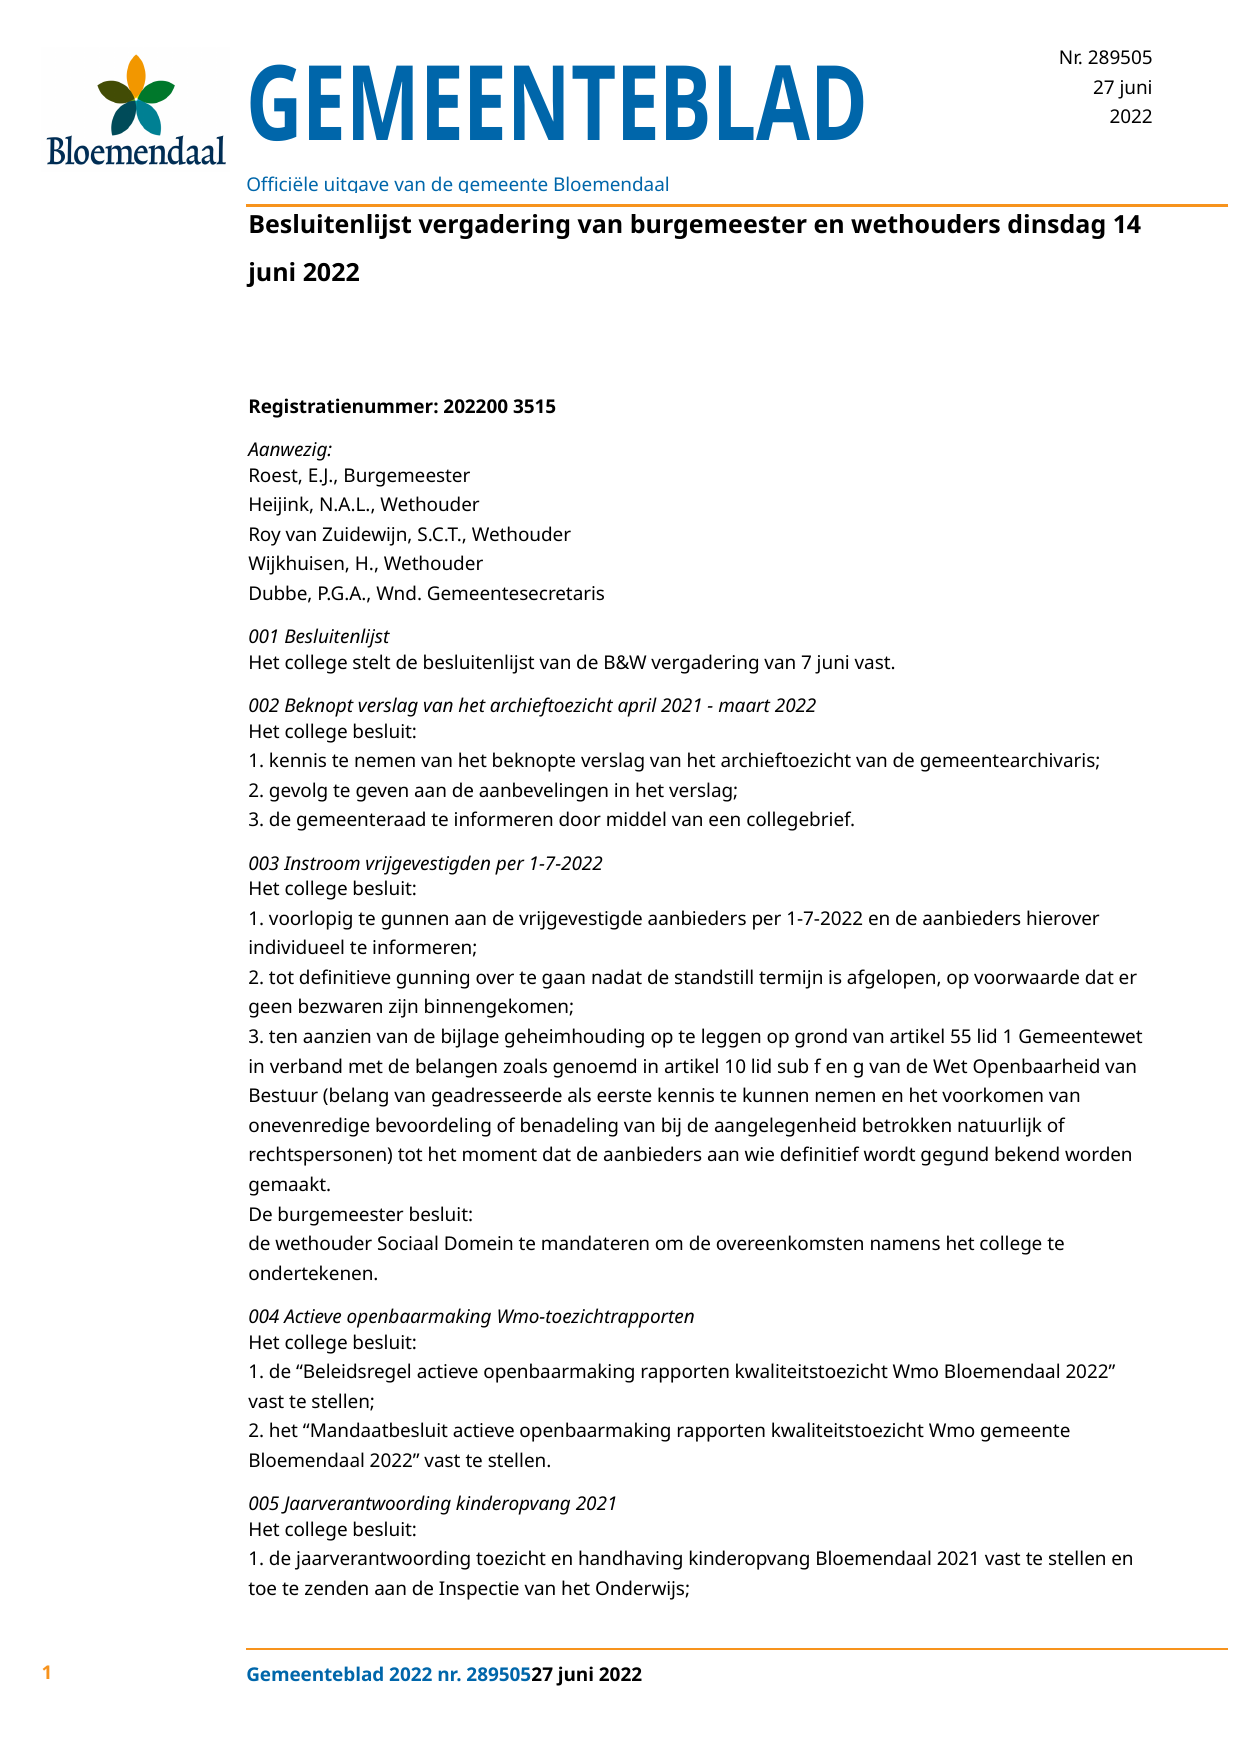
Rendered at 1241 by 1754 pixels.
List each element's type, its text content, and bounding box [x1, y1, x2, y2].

text Wijkhuisen, H., Wethouder [248, 551, 1152, 576]
text Het college besluit: [248, 1329, 1152, 1354]
text 003 Instroom vrijgevestigden per 1-7-2022 [248, 850, 1152, 875]
text de wethouder Sociaal Domein te mandateren om de overeenkomsten namens het college te ondertekenen. [248, 1230, 1152, 1286]
text Het college besluit: [248, 1516, 1152, 1542]
text 1. kennis te nemen van het beknopte verslag van het archieftoezicht van de gemeentearchivaris; [248, 747, 1152, 773]
text Registratienummer: 202200 3515 [248, 393, 1152, 419]
text 2. het “Mandaatbesluit actieve openbaarmaking rapporten kwaliteitstoezicht Wmo gemeente Bloemendaal 2022” vast te stellen. [248, 1418, 1152, 1473]
text Het college besluit: [248, 875, 1152, 901]
text Aanwezig: [248, 436, 1152, 462]
text 001 Besluitenlijst [248, 623, 1152, 649]
text 005 Jaarverantwoording kinderopvang 2021 [248, 1490, 1152, 1516]
text 002 Beknopt verslag van het archieftoezicht april 2021 - maart 2022 [248, 692, 1152, 718]
text 1. voorlopig te gunnen aan de vrijgevestigde aanbieders per 1-7-2022 en de aanbieders hierover individueel te informeren; [248, 905, 1152, 960]
text 1. de jaarverantwoording toezicht en handhaving kinderopvang Bloemendaal 2021 vast te stellen en toe te zenden aan de Inspectie van het Onderwijs; [248, 1546, 1152, 1601]
text Besluitenlijst vergadering van burgemeester en wethouders dinsdag 14 juni 2022 [248, 207, 1152, 288]
picture [41, 47, 231, 172]
text Dubbe, P.G.A., Wnd. Gemeentesecretaris [248, 580, 1152, 606]
text 3. ten aanzien van de bijlage geheimhouding op te leggen op grond van artikel 55 lid 1 Gemeentewet in verband met de belangen zoals genoemd in artikel 10 lid sub f en g van de Wet Openbaarheid van Bestuur (belang van geadresseerde als eerste kennis te kunnen nemen en het voorkomen van onevenredige bevoordeling of benadeling van bij de aangelegenheid betrokken natuurlijk of rechtspersonen) tot het moment dat de aanbieders aan wie definitief wordt gegund bekend worden gemaakt. [248, 1023, 1152, 1197]
text Het college stelt de besluitenlijst van de B&W vergadering van 7 juni vast. [248, 649, 1152, 675]
text 004 Actieve openbaarmaking Wmo-toezichtrapporten [248, 1303, 1152, 1329]
text 2. tot definitieve gunning over te gaan nadat de standstill termijn is afgelopen, op voorwaarde dat er geen bezwaren zijn binnengekomen; [248, 964, 1152, 1019]
text 1. de “Beleidsregel actieve openbaarmaking rapporten kwaliteitstoezicht Wmo Bloemendaal 2022” vast te stellen; [248, 1358, 1152, 1414]
text 2. gevolg te geven aan de aanbevelingen in het verslag; [248, 777, 1152, 803]
text Roest, E.J., Burgemeester [248, 462, 1152, 487]
text Het college besluit: [248, 718, 1152, 743]
text Heijink, N.A.L., Wethouder [248, 491, 1152, 517]
text Roy van Zuidewijn, S.C.T., Wethouder [248, 521, 1152, 547]
text 3. de gemeenteraad te informeren door middel van een collegebrief. [248, 807, 1152, 832]
text De burgemeester besluit: [248, 1201, 1152, 1227]
